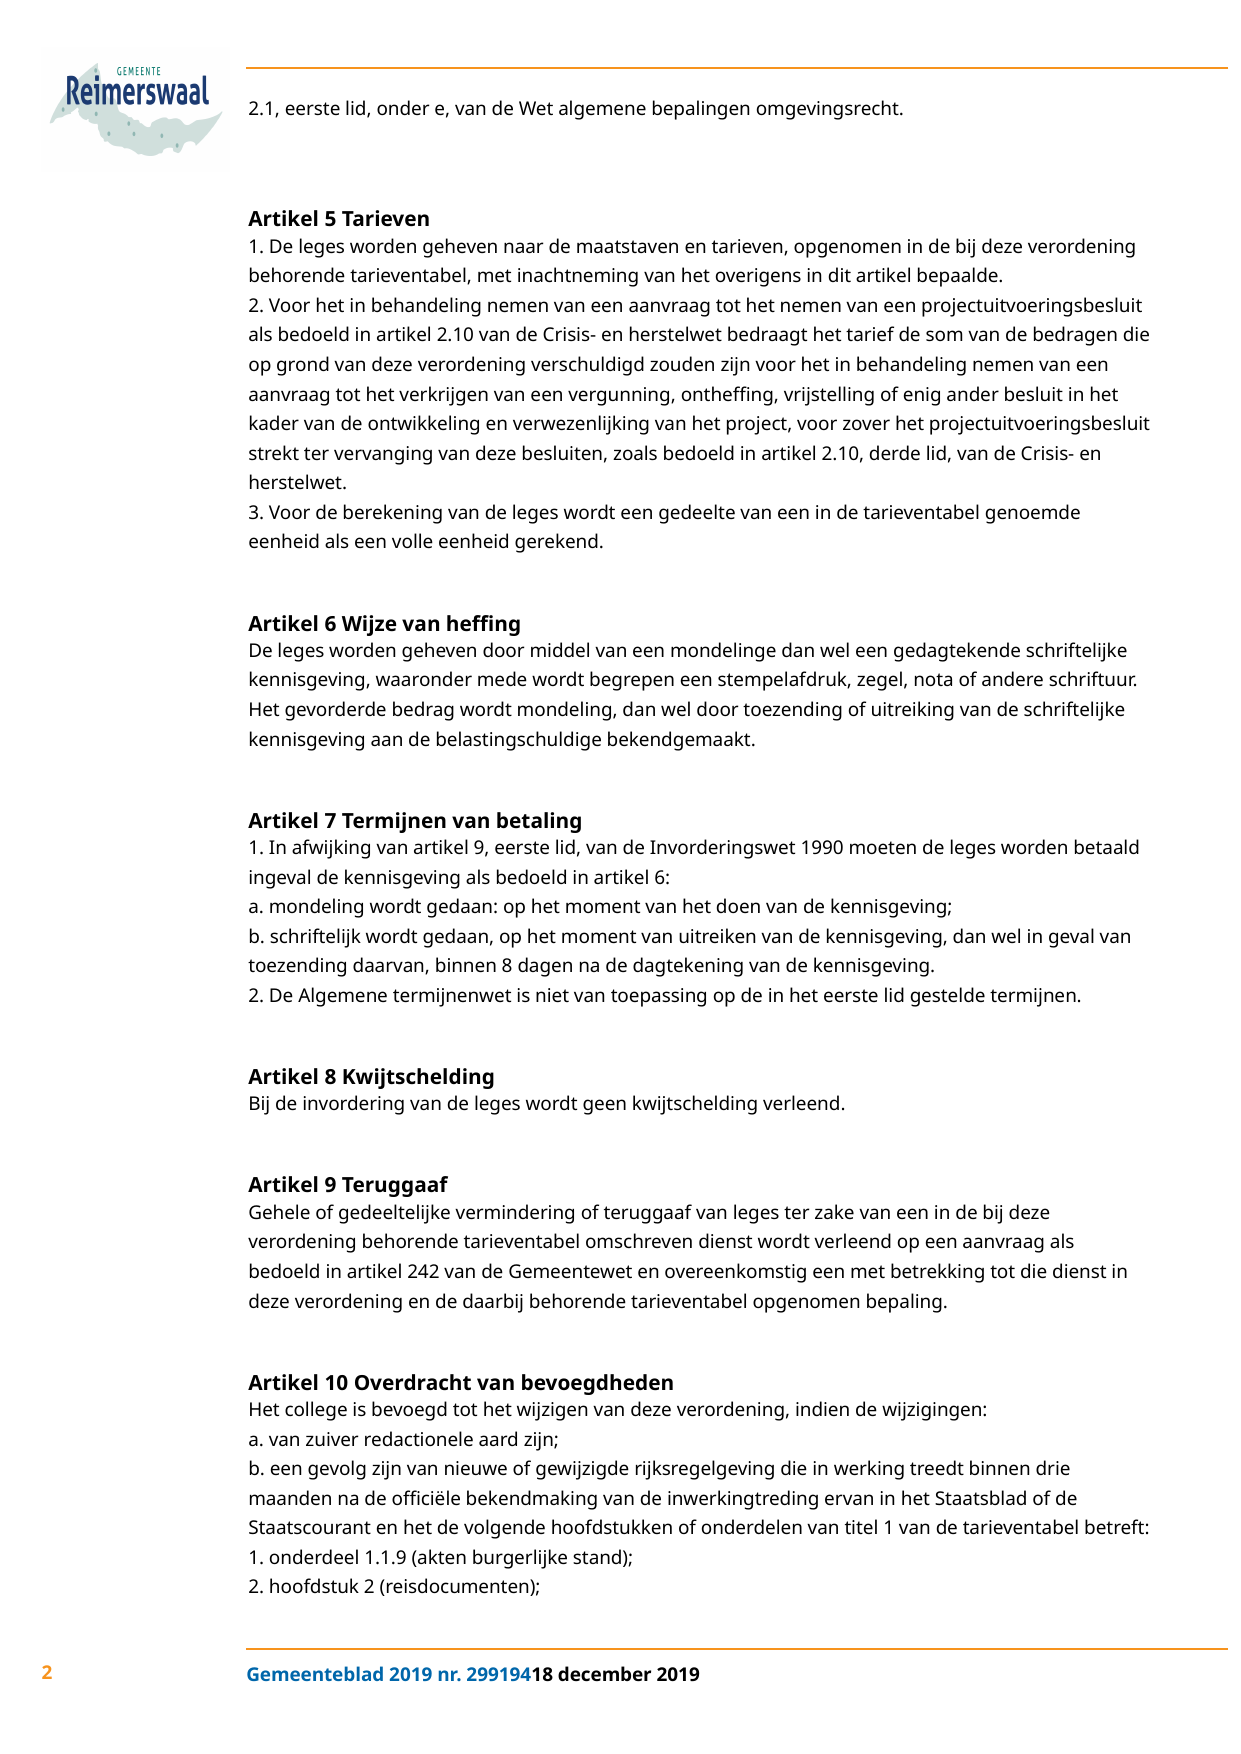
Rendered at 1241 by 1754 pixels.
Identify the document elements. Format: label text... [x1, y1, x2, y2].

text a. mondeling wordt gedaan: op het moment van het doen van de kennisgeving; [248, 893, 1152, 919]
text Bij de invordering van de leges wordt geen kwijtschelding verleend. [248, 1091, 1152, 1116]
text Artikel 8 Kwijtschelding [248, 1062, 1152, 1091]
text Artikel 5 Tarieven [248, 204, 1152, 233]
text Artikel 6 Wijze van heffing [248, 609, 1152, 637]
text 2.1, eerste lid, onder e, van de Wet algemene bepalingen omgevingsrecht. [248, 95, 1152, 121]
text Artikel 9 Teruggaaf [248, 1171, 1152, 1199]
text 3. Voor de berekening van de leges wordt een gedeelte van een in de tarieventabel genoemde eenheid als een volle eenheid gerekend. [248, 499, 1152, 554]
text 1. De leges worden geheven naar de maatstaven en tarieven, opgenomen in de bij deze verordening behorende tarieventabel, met inachtneming van het overigens in dit artikel bepaalde. [248, 233, 1152, 288]
text De leges worden geheven door middel van een mondelinge dan wel een gedagtekende schriftelijke kennisgeving, waaronder mede wordt begrepen een stempelafdruk, zegel, nota of andere schriftuur. Het gevorderde bedrag wordt mondeling, dan wel door toezending of uitreiking van de schriftelijke kennisgeving aan de belastingschuldige bekendgemaakt. [248, 637, 1152, 752]
text Het college is bevoegd tot het wijzigen van deze verordening, indien de wijzigingen: [248, 1396, 1152, 1422]
text Artikel 7 Termijnen van betaling [248, 806, 1152, 834]
text b. schriftelijk wordt gedaan, op het moment van uitreiken van de kennisgeving, dan wel in geval van toezending daarvan, binnen 8 dagen na de dagtekening van de kennisgeving. [248, 923, 1152, 978]
text Artikel 10 Overdracht van bevoegdheden [248, 1368, 1152, 1396]
text 2. De Algemene termijnenwet is niet van toepassing op de in het eerste lid gestelde termijnen. [248, 982, 1152, 1008]
text 1. In afwijking van artikel 9, eerste lid, van de Invorderingswet 1990 moeten de leges worden betaald ingeval de kennisgeving als bedoeld in artikel 6: [248, 834, 1152, 889]
text b. een gevolg zijn van nieuwe of gewijzigde rijksregelgeving die in werking treedt binnen drie maanden na de officiële bekendmaking van de inwerkingtreding ervan in het Staatsblad of de Staatscourant en het de volgende hoofdstukken of onderdelen van titel 1 van de tarieventabel betreft: [248, 1455, 1152, 1540]
text a. van zuiver redactionele aard zijn; [248, 1426, 1152, 1452]
picture [41, 47, 231, 172]
text 1. onderdeel 1.1.9 (akten burgerlijke stand); [248, 1544, 1152, 1570]
text 2. Voor het in behandeling nemen van een aanvraag tot het nemen van een projectuitvoeringsbesluit als bedoeld in artikel 2.10 van de Crisis- en herstelwet bedraagt het tarief de som van de bedragen die op grond van deze verordening verschuldigd zouden zijn voor het in behandeling nemen van een aanvraag tot het verkrijgen van een vergunning, ontheffing, vrijstelling of enig ander besluit in het kader van de ontwikkeling en verwezenlijking van het project, voor zover het projectuitvoeringsbesluit strekt ter vervanging van deze besluiten, zoals bedoeld in artikel 2.10, derde lid, van de Crisis- en herstelwet. [248, 292, 1152, 495]
text Gehele of gedeeltelijke vermindering of teruggaaf van leges ter zake van een in de bij deze verordening behorende tarieventabel omschreven dienst wordt verleend op een aanvraag als bedoeld in artikel 242 van de Gemeentewet en overeenkomstig een met betrekking tot die dienst in deze verordening en de daarbij behorende tarieventabel opgenomen bepaling. [248, 1199, 1152, 1313]
text 2. hoofdstuk 2 (reisdocumenten); [248, 1574, 1152, 1599]
